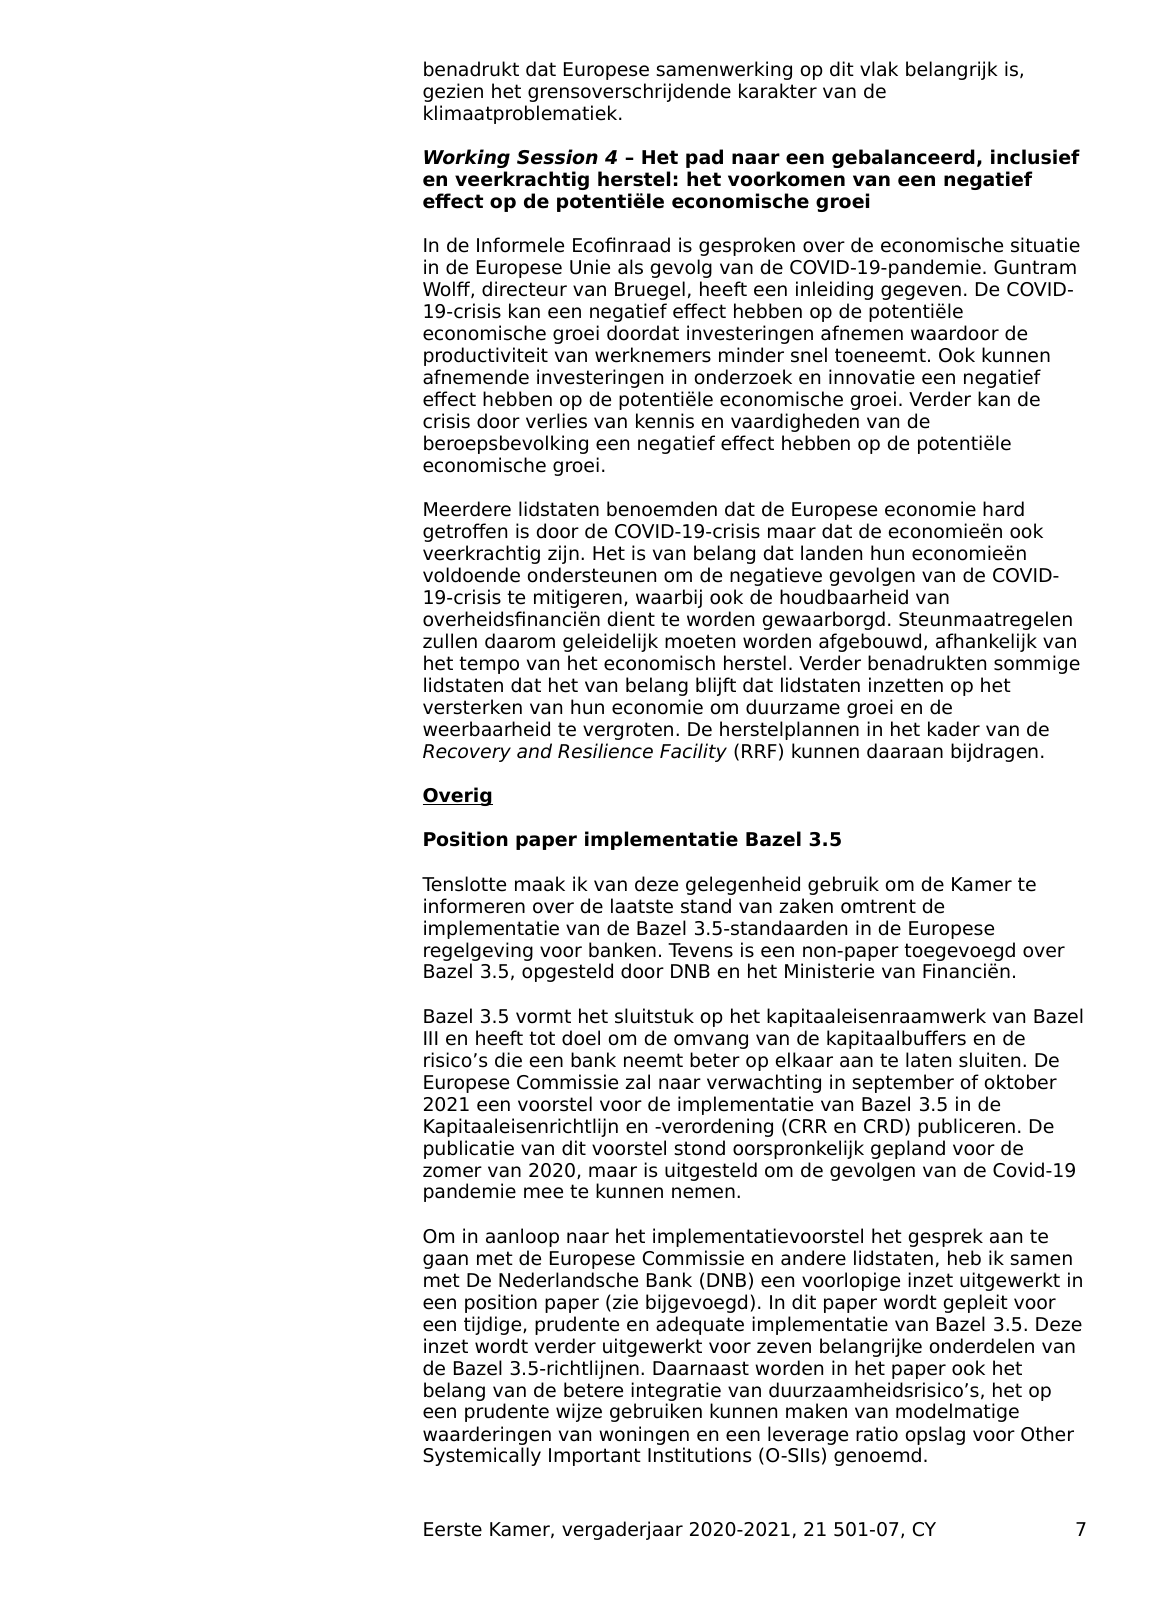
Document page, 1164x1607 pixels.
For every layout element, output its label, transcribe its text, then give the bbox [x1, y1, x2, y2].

subtitle Working Session 4 – Het pad naar een gebalanceerd, inclusief en veerkrachtig herstel: het voorkomen van een negatief effect op de potentiële economische groei [422, 147, 1087, 213]
text Bazel 3.5 vormt het sluitstuk op het kapitaaleisenraamwerk van Bazel III en heeft tot doel om de omvang van de kapitaalbuffers en de risico’s die een bank neemt beter op elkaar aan te laten sluiten. De Europese Commissie zal naar verwachting in september of oktober 2021 een voorstel voor de implementatie van Bazel 3.5 in de Kapitaaleisenrichtlijn en -verordening (CRR en CRD) publiceren. De publicatie van dit voorstel stond oorspronkelijk gepland voor de zomer van 2020, maar is uitgesteld om de gevolgen van de Covid-19 pandemie mee te kunnen nemen. [422, 1006, 1087, 1203]
text Tenslotte maak ik van deze gelegenheid gebruik om de Kamer te informeren over de laatste stand van zaken omtrent de implementatie van de Bazel 3.5-standaarden in de Europese regelgeving voor banken. Tevens is een non-paper toegevoegd over Bazel 3.5, opgesteld door DNB en het Ministerie van Financiën. [422, 873, 1087, 983]
subtitle Overig [422, 785, 1087, 807]
text benadrukt dat Europese samenwerking op dit vlak belangrijk is, gezien het grensoverschrijdende karakter van de klimaatproblematiek. [422, 59, 1087, 125]
subtitle Position paper implementatie Bazel 3.5 [422, 829, 1087, 851]
text Meerdere lidstaten benoemden dat de Europese economie hard getroffen is door de COVID-19-crisis maar dat de economieën ook veerkrachtig zijn. Het is van belang dat landen hun economieën voldoende ondersteunen om de negatieve gevolgen van de COVID-19-crisis te mitigeren, waarbij ook de houdbaarheid van overheidsfinanciën dient te worden gewaarborgd. Steunmaatregelen zullen daarom geleidelijk moeten worden afgebouwd, afhankelijk van het tempo van het economisch herstel. Verder benadrukten sommige lidstaten dat het van belang blijft dat lidstaten inzetten op het versterken van hun economie om duurzame groei en de weerbaarheid te vergroten. De herstelplannen in het kader van de Recovery and Resilience Facility (RRF) kunnen daaraan bijdragen. [422, 499, 1087, 763]
text In de Informele Ecofinraad is gesproken over de economische situatie in de Europese Unie als gevolg van de COVID-19-pandemie. Guntram Wolff, directeur van Bruegel, heeft een inleiding gegeven. De COVID-19-crisis kan een negatief effect hebben op de potentiële economische groei doordat investeringen afnemen waardoor de productiviteit van werknemers minder snel toeneemt. Ook kunnen afnemende investeringen in onderzoek en innovatie een negatief effect hebben op de potentiële economische groei. Verder kan de crisis door verlies van kennis en vaardigheden van de beroepsbevolking een negatief effect hebben op de potentiële economische groei. [422, 235, 1087, 477]
text Om in aanloop naar het implementatievoorstel het gesprek aan te gaan met de Europese Commissie en andere lidstaten, heb ik samen met De Nederlandsche Bank (DNB) een voorlopige inzet uitgewerkt in een position paper (zie bijgevoegd). In dit paper wordt gepleit voor een tijdige, prudente en adequate implementatie van Bazel 3.5. Deze inzet wordt verder uitgewerkt voor zeven belangrijke onderdelen van de Bazel 3.5-richtlijnen. Daarnaast worden in het paper ook het belang van de betere integratie van duurzaamheidsrisico’s, het op een prudente wijze gebruiken kunnen maken van modelmatige waarderingen van woningen en een leverage ratio opslag voor Other Systemically Important Institutions (O-SIIs) genoemd. [422, 1226, 1087, 1467]
